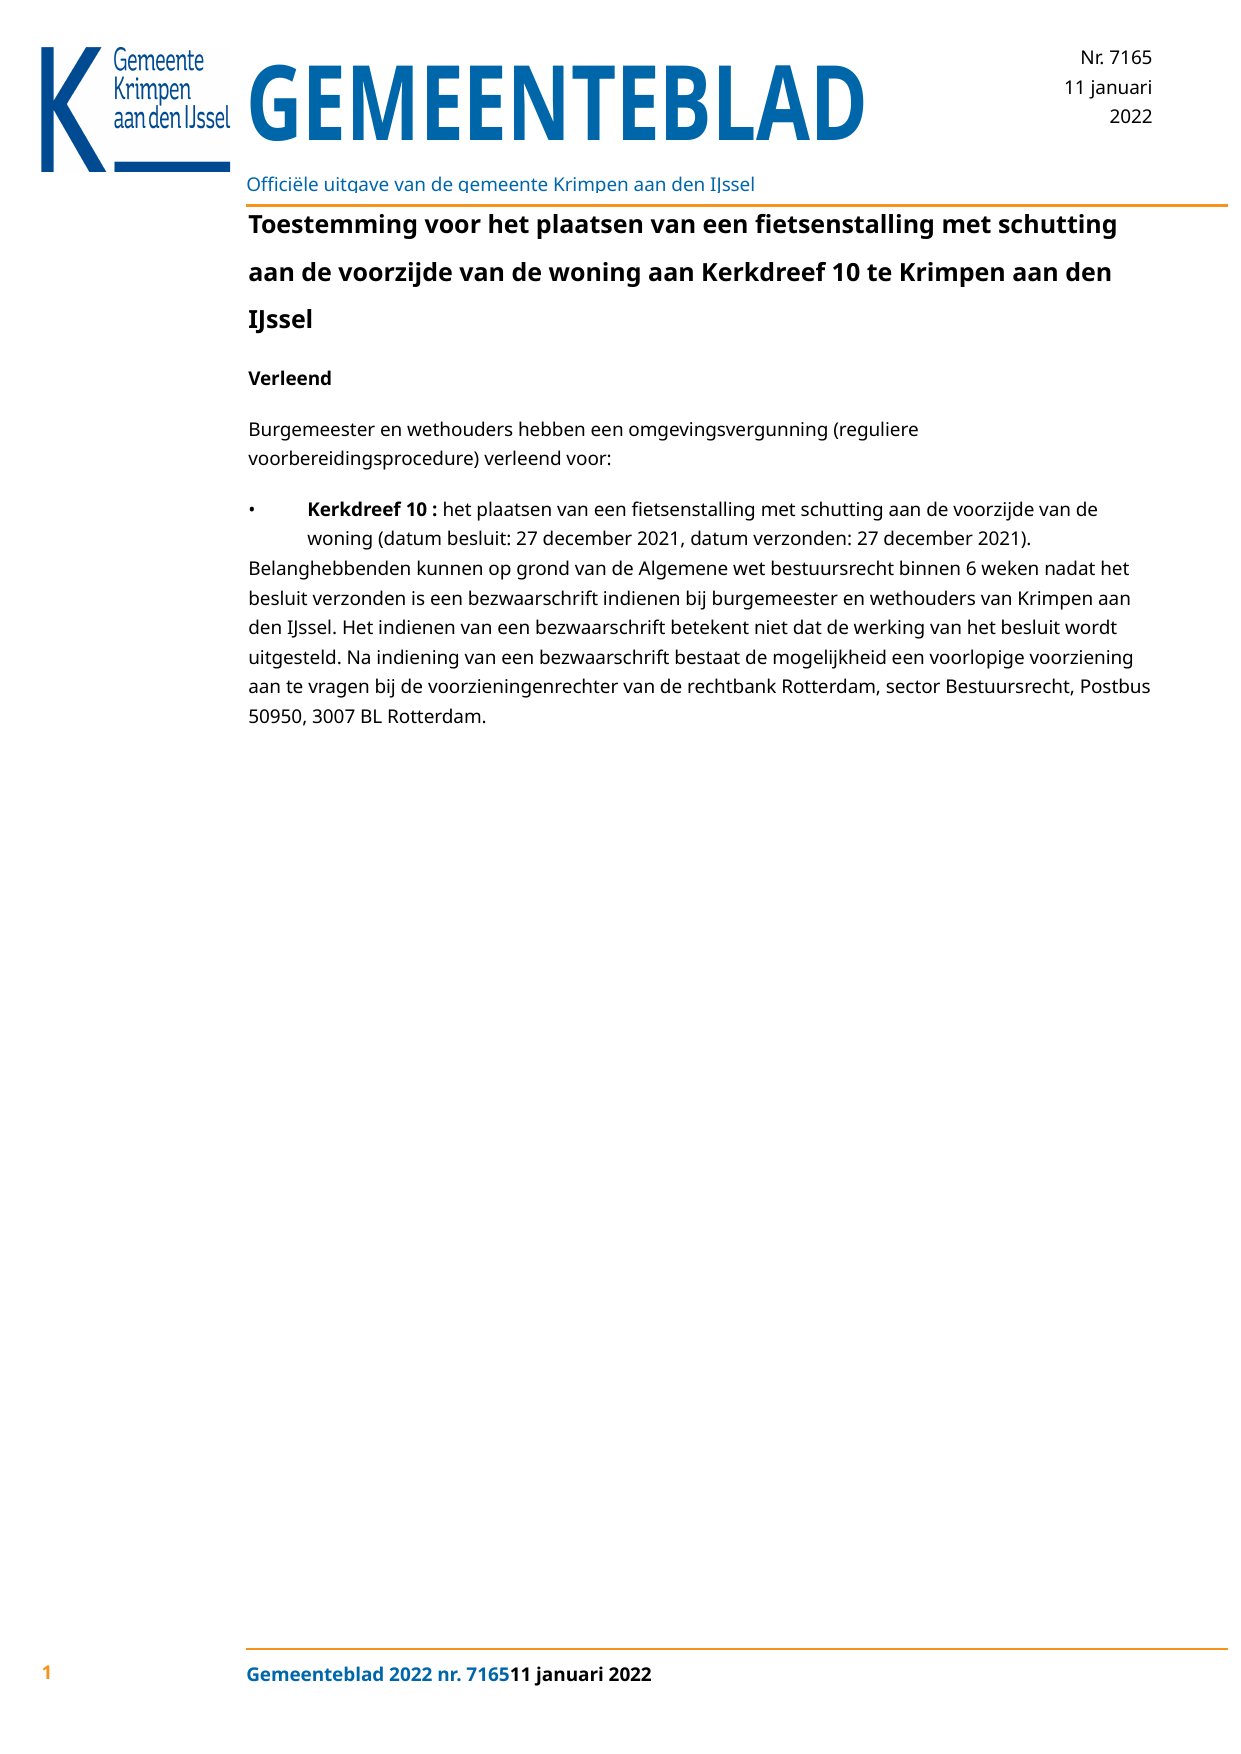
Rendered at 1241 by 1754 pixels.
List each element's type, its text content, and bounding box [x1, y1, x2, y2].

text Verleend [248, 366, 1152, 391]
text Toestemming voor het plaatsen van een fietsenstalling met schutting aan de voorzijde van de woning aan Kerkdreef 10 te Krimpen aan den IJssel [248, 207, 1152, 336]
text Belanghebbenden kunnen op grond van de Algemene wet bestuursrecht binnen 6 weken nadat het besluit verzonden is een bezwaarschrift indienen bij burgemeester en wethouders van Krimpen aan den IJssel. Het indienen van een bezwaarschrift betekent niet dat de werking van het besluit wordt uitgesteld. Na indiening van een bezwaarschrift bestaat de mogelijkheid een voorlopige voorziening aan te vragen bij de voorzieningenrechter van de rechtbank Rotterdam, sector Bestuursrecht, Postbus 50950, 3007 BL Rotterdam. [248, 555, 1152, 729]
list Kerkdreef 10 : het plaatsen van een fietsenstalling met schutting aan de voorzijde van de woning (datum besluit: 27 december 2021, datum verzonden: 27 december 2021). [248, 496, 1152, 551]
text Burgemeester en wethouders hebben een omgevingsvergunning (reguliere voorbereidingsprocedure) verleend voor: [248, 416, 1152, 471]
picture [41, 47, 231, 172]
